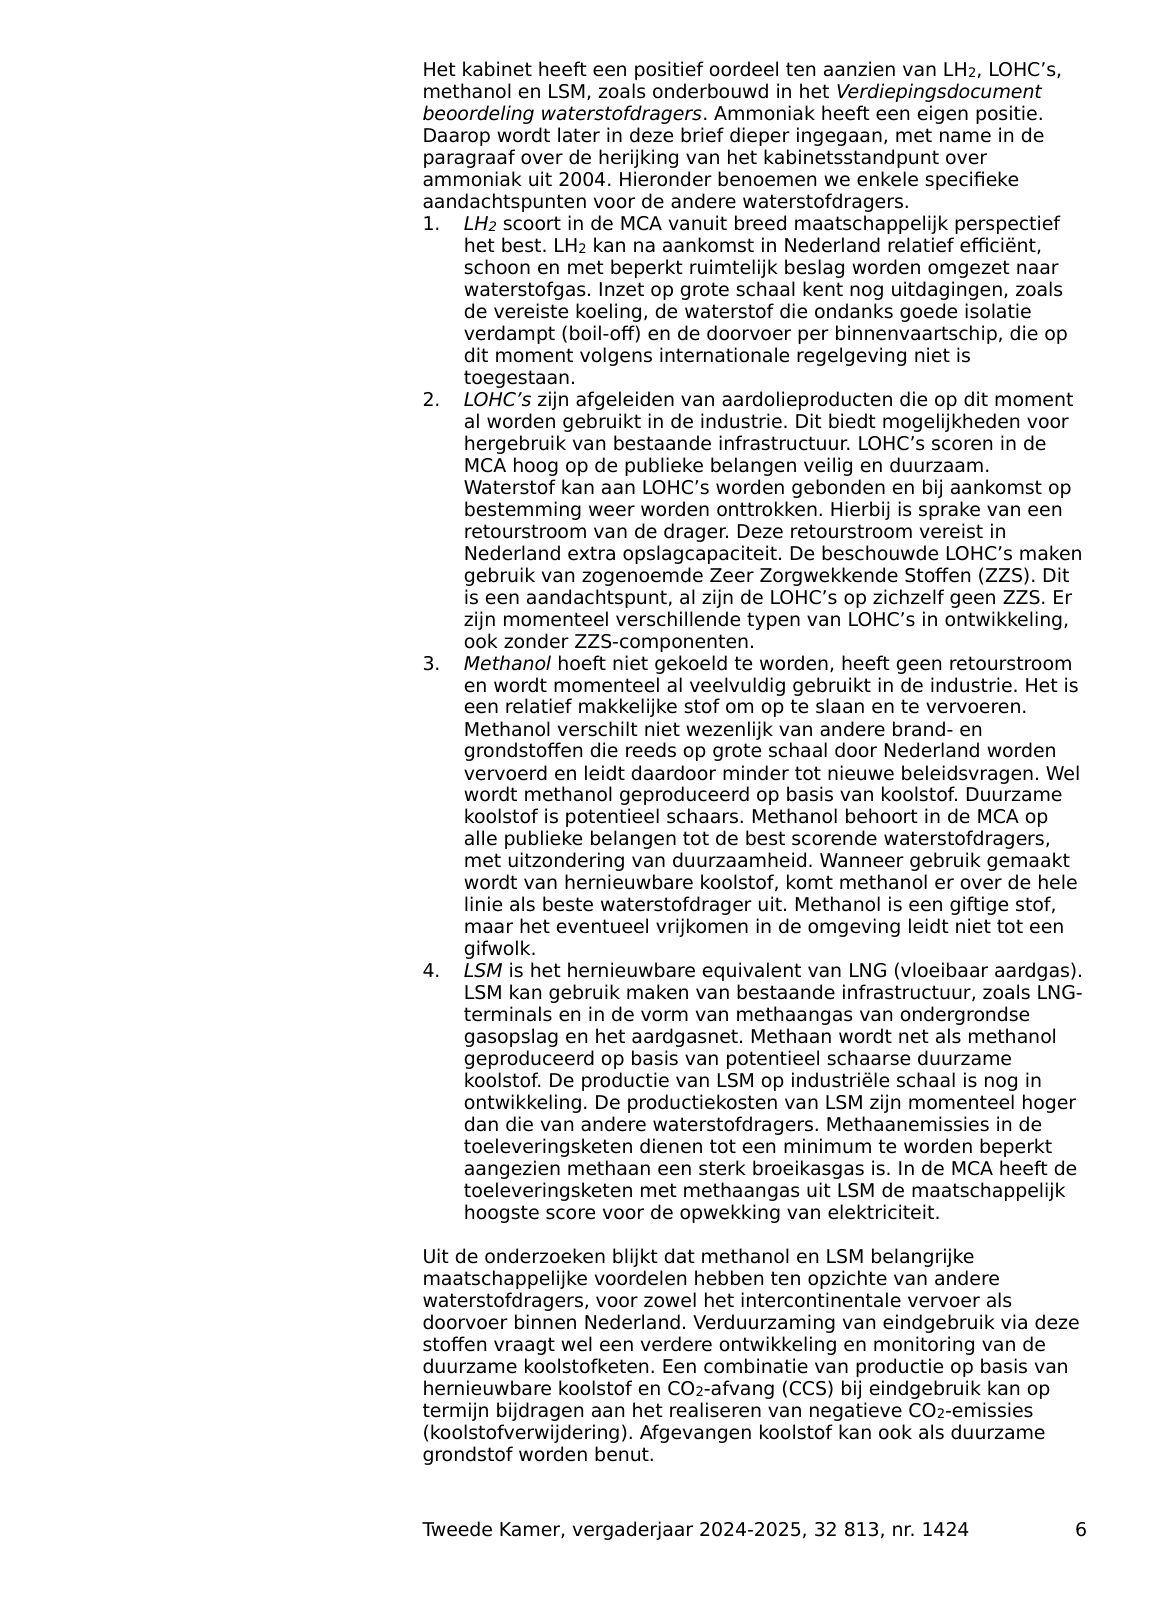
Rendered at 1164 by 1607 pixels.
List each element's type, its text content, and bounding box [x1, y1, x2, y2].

text 3. Methanol hoeft niet gekoeld te worden, heeft geen retourstroom en wordt momenteel al veelvuldig gebruikt in de industrie. Het is een relatief makkelijke stof om op te slaan en te vervoeren. Methanol verschilt niet wezenlijk van andere brand- en grondstoffen die reeds op grote schaal door Nederland worden vervoerd en leidt daardoor minder tot nieuwe beleidsvragen. Wel wordt methanol geproduceerd op basis van koolstof. Duurzame koolstof is potentieel schaars. Methanol behoort in de MCA op alle publieke belangen tot de best scorende waterstofdragers, met uitzondering van duurzaamheid. Wanneer gebruik gemaakt wordt van hernieuwbare koolstof, komt methanol er over de hele linie als beste waterstofdrager uit. Methanol is een giftige stof, maar het eventueel vrijkomen in de omgeving leidt niet tot een gifwolk. [422, 652, 1087, 960]
text Het kabinet heeft een positief oordeel ten aanzien van LH2, LOHC’s, methanol en LSM, zoals onderbouwd in het Verdiepingsdocument beoordeling waterstofdragers. Ammoniak heeft een eigen positie. Daarop wordt later in deze brief dieper ingegaan, met name in de paragraaf over de herijking van het kabinetsstandpunt over ammoniak uit 2004. Hieronder benoemen we enkele specifieke aandachtspunten voor de andere waterstofdragers. [422, 59, 1087, 213]
text 2. LOHC’s zijn afgeleiden van aardolieproducten die op dit moment al worden gebruikt in de industrie. Dit biedt mogelijkheden voor hergebruik van bestaande infrastructuur. LOHC’s scoren in de MCA hoog op de publieke belangen veilig en duurzaam. Waterstof kan aan LOHC’s worden gebonden en bij aankomst op bestemming weer worden onttrokken. Hierbij is sprake van een retourstroom van de drager. Deze retourstroom vereist in Nederland extra opslagcapaciteit. De beschouwde LOHC’s maken gebruik van zogenoemde Zeer Zorgwekkende Stoffen (ZZS). Dit is een aandachtspunt, al zijn de LOHC’s op zichzelf geen ZZS. Er zijn momenteel verschillende typen van LOHC’s in ontwikkeling, ook zonder ZZS-componenten. [422, 389, 1087, 652]
text 4. LSM is het hernieuwbare equivalent van LNG (vloeibaar aardgas). LSM kan gebruik maken van bestaande infrastructuur, zoals LNG-terminals en in de vorm van methaangas van ondergrondse gasopslag en het aardgasnet. Methaan wordt net als methanol geproduceerd op basis van potentieel schaarse duurzame koolstof. De productie van LSM op industriële schaal is nog in ontwikkeling. De productiekosten van LSM zijn momenteel hoger dan die van andere waterstofdragers. Methaanemissies in de toeleveringsketen dienen tot een minimum te worden beperkt aangezien methaan een sterk broeikasgas is. In de MCA heeft de toeleveringsketen met methaangas uit LSM de maatschappelijk hoogste score voor de opwekking van elektriciteit. [422, 960, 1087, 1224]
text Uit de onderzoeken blijkt dat methanol en LSM belangrijke maatschappelijke voordelen hebben ten opzichte van andere waterstofdragers, voor zowel het intercontinentale vervoer als doorvoer binnen Nederland. Verduurzaming van eindgebruik via deze stoffen vraagt wel een verdere ontwikkeling en monitoring van de duurzame koolstofketen. Een combinatie van productie op basis van hernieuwbare koolstof en CO2-afvang (CCS) bij eindgebruik kan op termijn bijdragen aan het realiseren van negatieve CO2-emissies (koolstofverwijdering). Afgevangen koolstof kan ook als duurzame grondstof worden benut. [422, 1246, 1087, 1466]
text 1. LH2 scoort in de MCA vanuit breed maatschappelijk perspectief het best. LH2 kan na aankomst in Nederland relatief efficiënt, schoon en met beperkt ruimtelijk beslag worden omgezet naar waterstofgas. Inzet op grote schaal kent nog uitdagingen, zoals de vereiste koeling, de waterstof die ondanks goede isolatie verdampt (boil-off) en de doorvoer per binnenvaartschip, die op dit moment volgens internationale regelgeving niet is toegestaan. [422, 213, 1087, 389]
